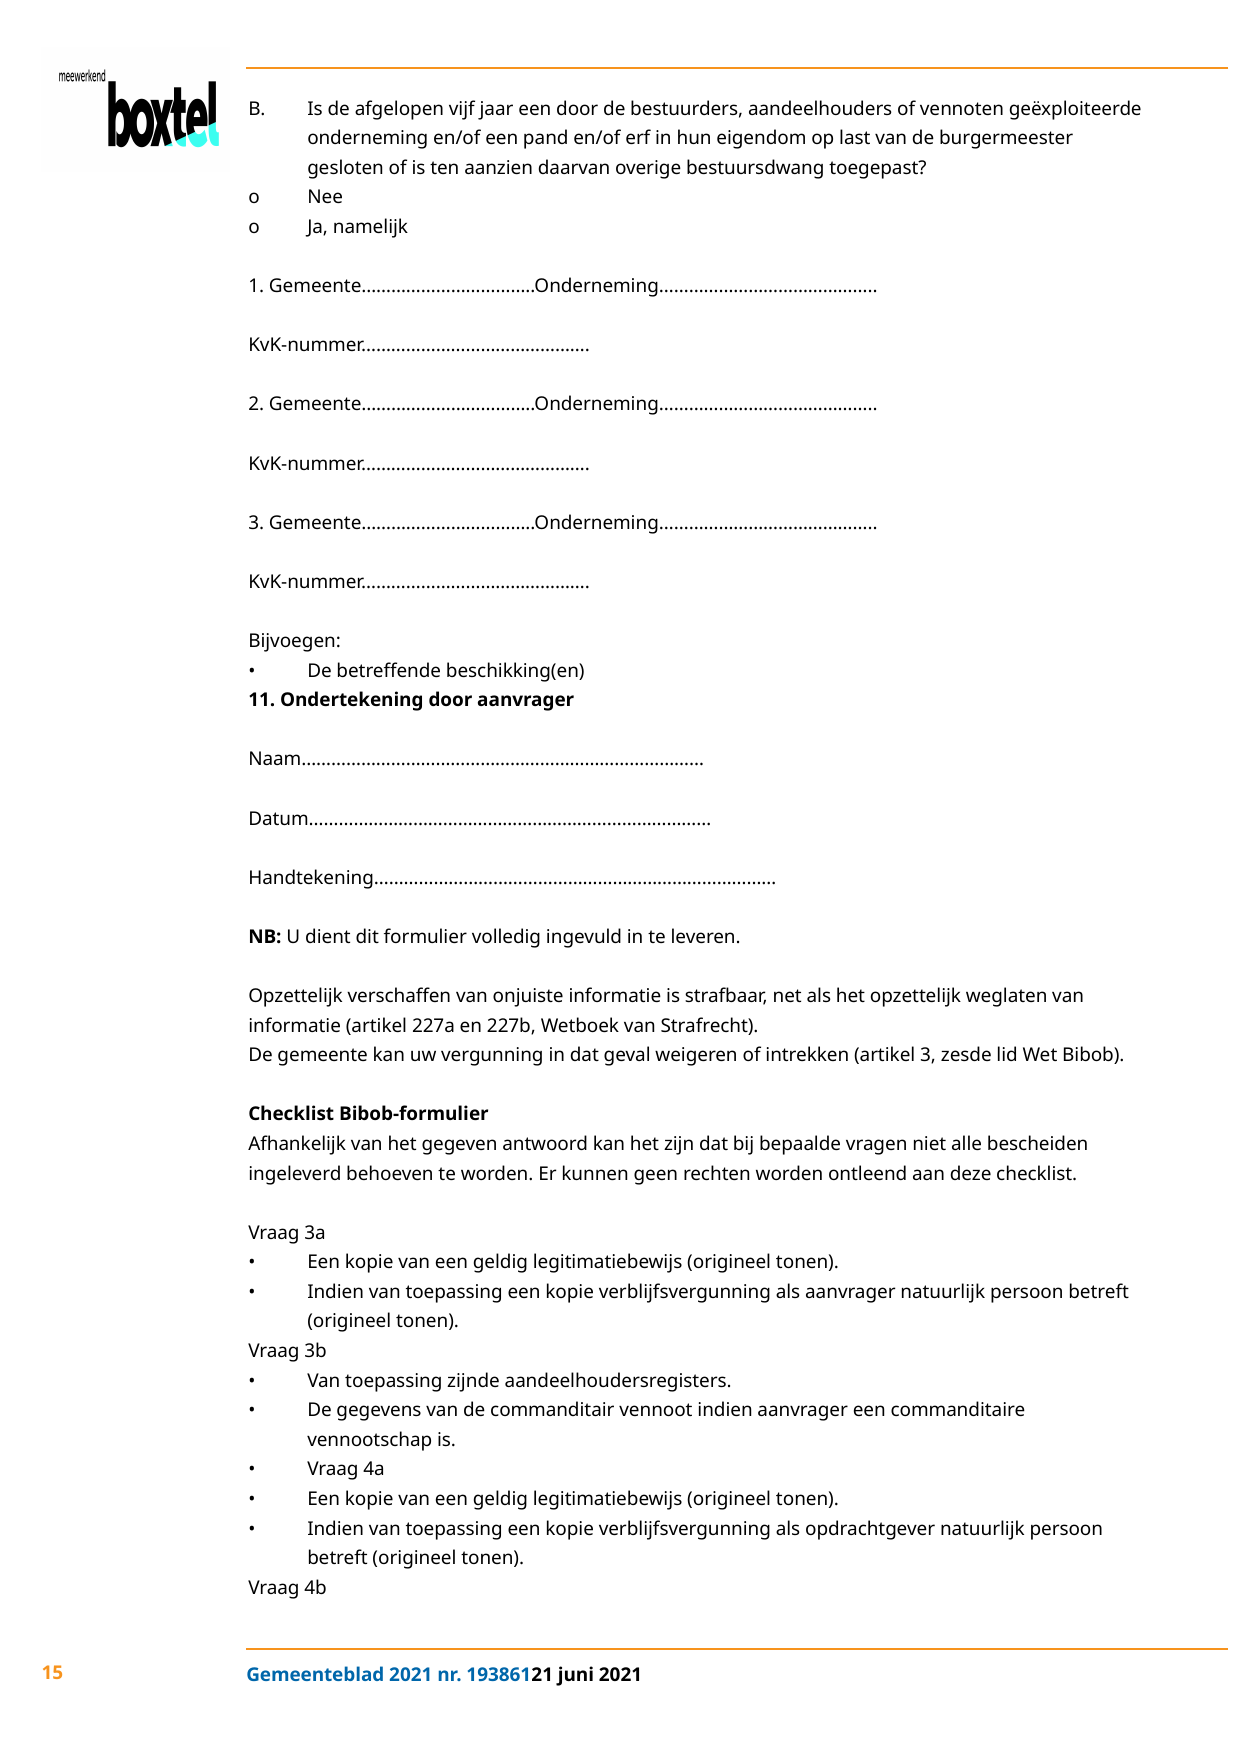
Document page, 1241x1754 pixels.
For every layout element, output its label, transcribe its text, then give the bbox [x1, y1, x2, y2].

list De betreffende beschikking(en) [248, 657, 1152, 683]
text KvK-nummer………………………………………. [248, 450, 1152, 476]
text Bijvoegen: [248, 627, 1152, 653]
picture [41, 47, 231, 172]
text 2. Gemeente……………………………..Onderneming…………………………………….. [248, 391, 1152, 416]
list Indien van toepassing een kopie verblijfsvergunning als opdrachtgever natuurlijk persoon betreft (origineel tonen). [248, 1515, 1152, 1570]
text Checklist Bibob-formulier [248, 1101, 1152, 1126]
text NB: U dient dit formulier volledig ingevuld in te leveren. [248, 923, 1152, 949]
list Ja, namelijk [248, 213, 1152, 239]
list Van toepassing zijnde aandeelhoudersregisters. [248, 1367, 1152, 1393]
text Vraag 4b [248, 1574, 1152, 1600]
text KvK-nummer………………………………………. [248, 331, 1152, 357]
text Vraag 3a [248, 1219, 1152, 1245]
list Is de afgelopen vijf jaar een door de bestuurders, aandeelhouders of vennoten geëxploiteerde onderneming en/of een pand en/of erf in hun eigendom op last van de burgermeester gesloten of is ten aanzien daarvan overige bestuursdwang toegepast? [248, 95, 1152, 180]
text Opzettelijk verschaffen van onjuiste informatie is strafbaar, net als het opzettelijk weglaten van informatie (artikel 227a en 227b, Wetboek van Strafrecht). [248, 982, 1152, 1038]
text 3. Gemeente……………………………..Onderneming…………………………………….. [248, 509, 1152, 535]
text Handtekening……………………………………………………………………… [248, 864, 1152, 890]
text Vraag 3b [248, 1337, 1152, 1363]
text De gemeente kan uw vergunning in dat geval weigeren of intrekken (artikel 3, zesde lid Wet Bibob). [248, 1041, 1152, 1067]
text Afhankelijk van het gegeven antwoord kan het zijn dat bij bepaalde vragen niet alle bescheiden ingeleverd behoeven te worden. Er kunnen geen rechten worden ontleend aan deze checklist. [248, 1130, 1152, 1186]
list Nee [248, 183, 1152, 209]
list De gegevens van de commanditair vennoot indien aanvrager een commanditaire vennootschap is. [248, 1396, 1152, 1452]
text Naam……………………………………………………………………… [248, 746, 1152, 771]
list Vraag 4a [248, 1456, 1152, 1481]
text Datum……………………………………………………………………… [248, 805, 1152, 831]
text 11. Ondertekening door aanvrager [248, 686, 1152, 712]
list Een kopie van een geldig legitimatiebewijs (origineel tonen). [248, 1485, 1152, 1511]
list Indien van toepassing een kopie verblijfsvergunning als aanvrager natuurlijk persoon betreft (origineel tonen). [248, 1278, 1152, 1333]
list Een kopie van een geldig legitimatiebewijs (origineel tonen). [248, 1248, 1152, 1274]
text KvK-nummer………………………………………. [248, 568, 1152, 594]
text 1. Gemeente……………………………..Onderneming…………………………………….. [248, 272, 1152, 298]
